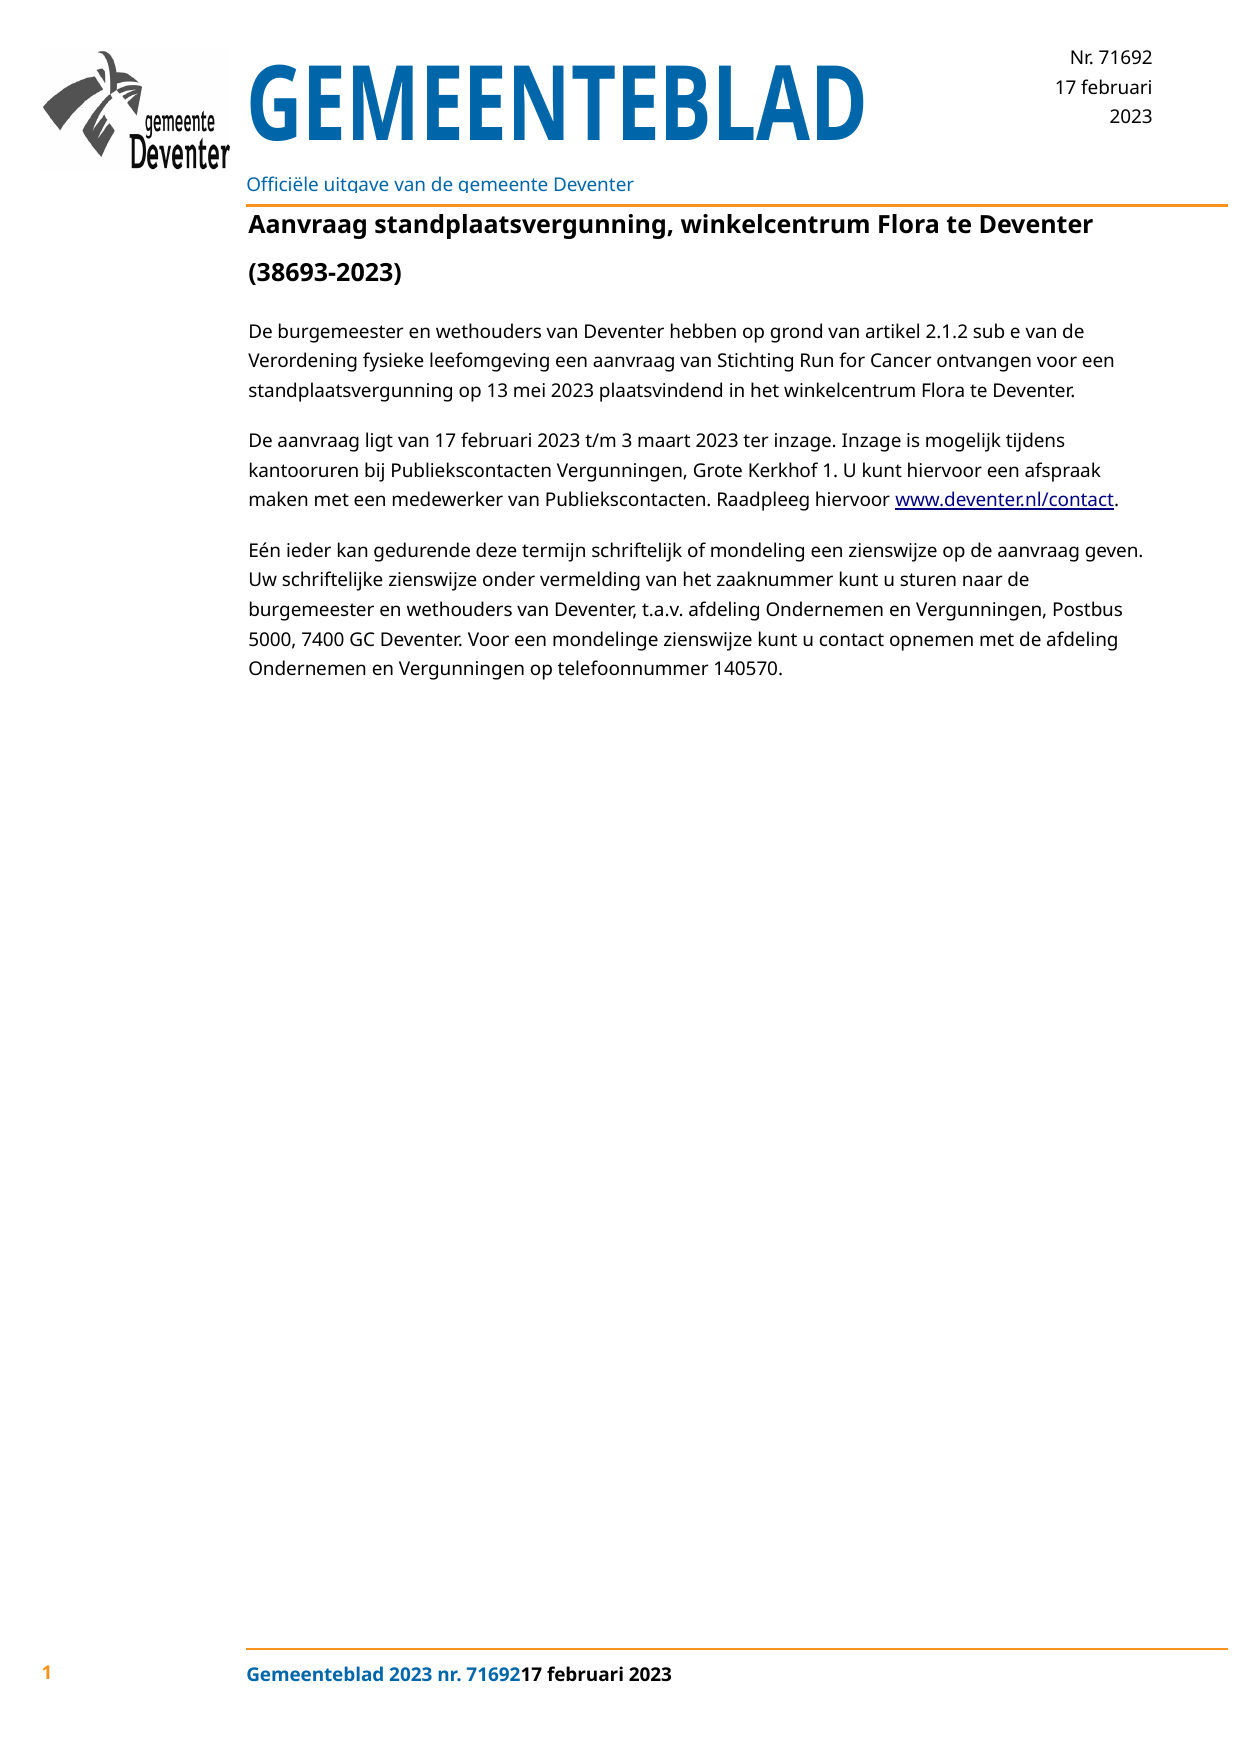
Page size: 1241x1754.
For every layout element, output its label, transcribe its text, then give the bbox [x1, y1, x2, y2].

text Aanvraag standplaatsvergunning, winkelcentrum Flora te Deventer (38693-2023) [248, 207, 1152, 288]
text Eén ieder kan gedurende deze termijn schriftelijk of mondeling een zienswijze op de aanvraag geven. Uw schriftelijke zienswijze onder vermelding van het zaaknummer kunt u sturen naar de burgemeester en wethouders van Deventer, t.a.v. afdeling Ondernemen en Vergunningen, Postbus 5000, 7400 GC Deventer. Voor een mondelinge zienswijze kunt u contact opnemen met de afdeling Ondernemen en Vergunningen op telefoonnummer 140570. [248, 537, 1152, 681]
text De burgemeester en wethouders van Deventer hebben op grond van artikel 2.1.2 sub e van de Verordening fysieke leefomgeving een aanvraag van Stichting Run for Cancer ontvangen voor een standplaatsvergunning op 13 mei 2023 plaatsvindend in het winkelcentrum Flora te Deventer. [248, 318, 1152, 403]
picture [41, 47, 231, 172]
text De aanvraag ligt van 17 februari 2023 t/m 3 maart 2023 ter inzage. Inzage is mogelijk tijdens kantooruren bij Publiekscontacten Vergunningen, Grote Kerkhof 1. U kunt hiervoor een afspraak maken met een medewerker van Publiekscontacten. Raadpleeg hiervoor www.deventer.nl/contact. [248, 427, 1152, 512]
